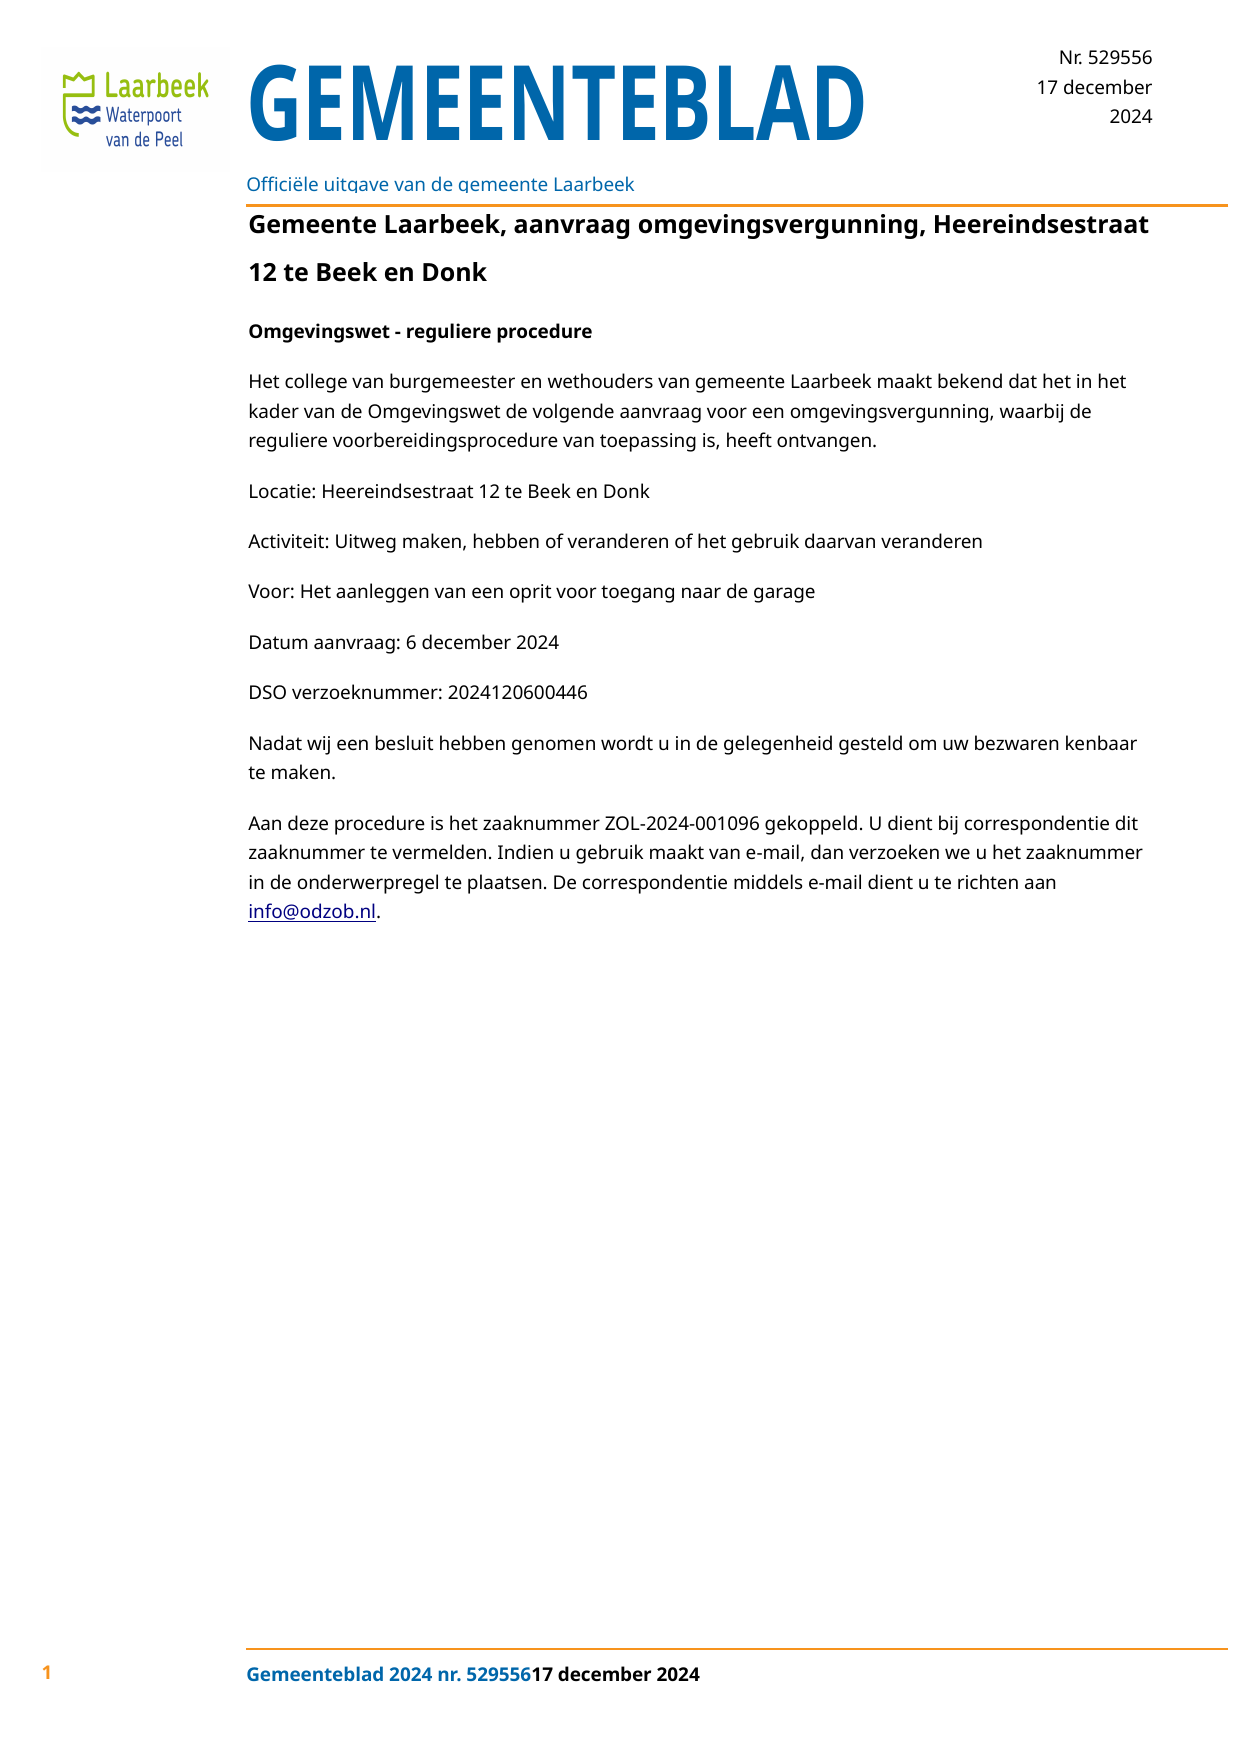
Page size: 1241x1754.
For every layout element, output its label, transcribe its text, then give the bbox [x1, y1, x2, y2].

text Het college van burgemeester en wethouders van gemeente Laarbeek maakt bekend dat het in het kader van de Omgevingswet de volgende aanvraag voor een omgevingsvergunning, waarbij de reguliere voorbereidingsprocedure van toepassing is, heeft ontvangen. [248, 368, 1152, 453]
text Activiteit: Uitweg maken, hebben of veranderen of het gebruik daarvan veranderen [248, 528, 1152, 554]
text Omgevingswet - reguliere procedure [248, 318, 1152, 344]
text Datum aanvraag: 6 december 2024 [248, 629, 1152, 655]
text Gemeente Laarbeek, aanvraag omgevingsvergunning, Heereindsestraat 12 te Beek en Donk [248, 207, 1152, 288]
picture [41, 47, 231, 172]
text Nadat wij een besluit hebben genomen wordt u in de gelegenheid gesteld om uw bezwaren kenbaar te maken. [248, 730, 1152, 785]
text Aan deze procedure is het zaaknummer ZOL-2024-001096 gekoppeld. U dient bij correspondentie dit zaaknummer te vermelden. Indien u gebruik maakt van e-mail, dan verzoeken we u het zaaknummer in de onderwerpregel te plaatsen. De correspondentie middels e-mail dient u te richten aan info@odzob.nl. [248, 810, 1152, 924]
text DSO verzoeknummer: 2024120600446 [248, 679, 1152, 705]
text Locatie: Heereindsestraat 12 te Beek en Donk [248, 478, 1152, 504]
text Voor: Het aanleggen van een oprit voor toegang naar de garage [248, 579, 1152, 604]
